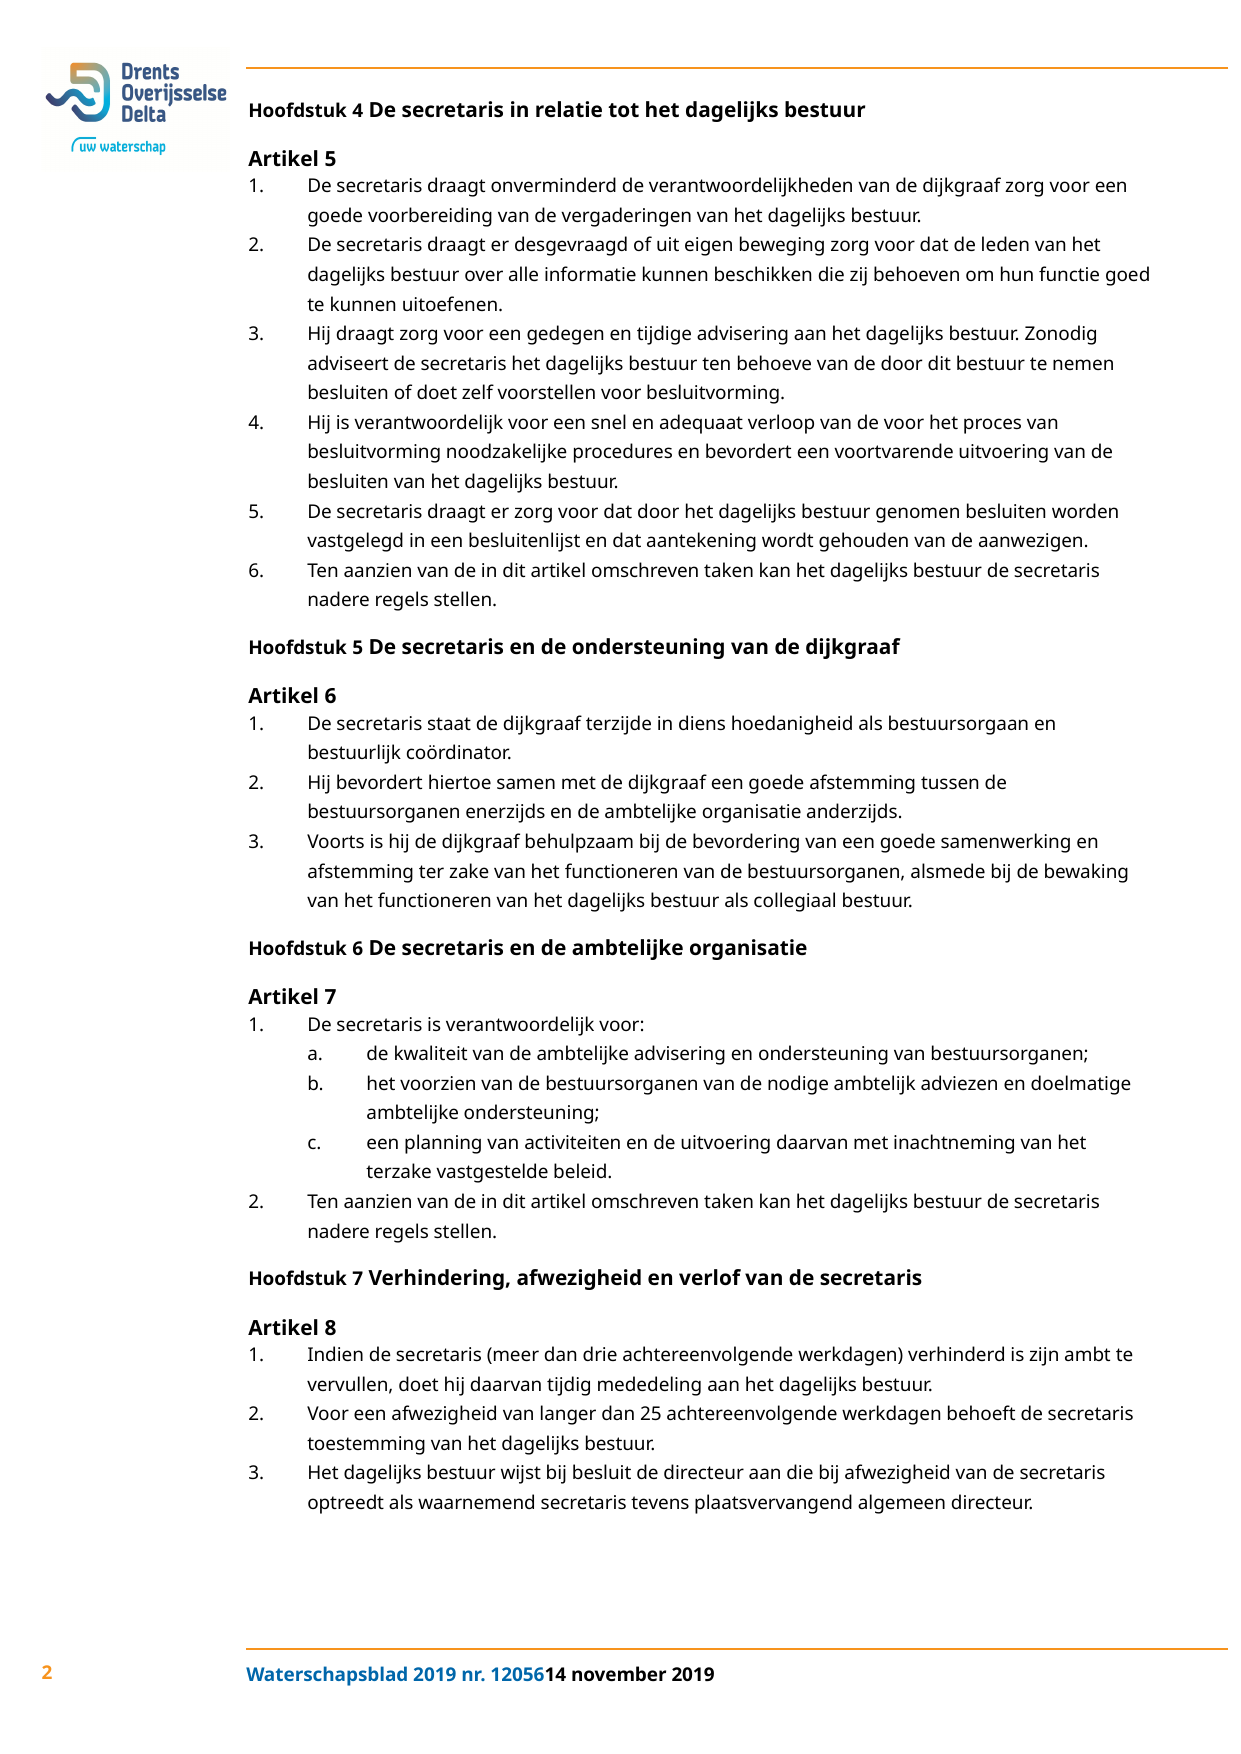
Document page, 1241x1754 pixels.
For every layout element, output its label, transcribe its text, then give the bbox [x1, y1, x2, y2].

list Hij draagt zorg voor een gedegen en tijdige advisering aan het dagelijks bestuur. Zonodig adviseert de secretaris het dagelijks bestuur ten behoeve van de door dit bestuur te nemen besluiten of doet zelf voorstellen voor besluitvorming. [248, 320, 1152, 405]
list Indien de secretaris (meer dan drie achtereenvolgende werkdagen) verhinderd is zijn ambt te vervullen, doet hij daarvan tijdig mededeling aan het dagelijks bestuur. [248, 1341, 1152, 1397]
list Voorts is hij de dijkgraaf behulpzaam bij de bevordering van een goede samenwerking en afstemming ter zake van het functioneren van de bestuursorganen, alsmede bij de bewaking van het functioneren van het dagelijks bestuur als collegiaal bestuur. [248, 828, 1152, 913]
list De secretaris draagt onverminderd de verantwoordelijkheden van de dijkgraaf zorg voor een goede voorbereiding van de vergaderingen van het dagelijks bestuur. [248, 172, 1152, 228]
list een planning van activiteiten en de uitvoering daarvan met inachtneming van het terzake vastgestelde beleid. [307, 1129, 1152, 1184]
list Hij bevordert hiertoe samen met de dijkgraaf een goede afstemming tussen de bestuursorganen enerzijds en de ambtelijke organisatie anderzijds. [248, 769, 1152, 824]
list De secretaris draagt er desgevraagd of uit eigen beweging zorg voor dat de leden van het dagelijks bestuur over alle informatie kunnen beschikken die zij behoeven om hun functie goed te kunnen uitoefenen. [248, 232, 1152, 317]
list Hij is verantwoordelijk voor een snel en adequaat verloop van de voor het proces van besluitvorming noodzakelijke procedures en bevordert een voortvarende uitvoering van de besluiten van het dagelijks bestuur. [248, 409, 1152, 494]
text Artikel 7 [248, 982, 1152, 1011]
list De secretaris staat de dijkgraaf terzijde in diens hoedanigheid als bestuursorgaan en bestuurlijk coördinator. [248, 710, 1152, 765]
picture [41, 47, 231, 172]
list de kwaliteit van de ambtelijke advisering en ondersteuning van bestuursorganen; [307, 1040, 1152, 1066]
list Voor een afwezigheid van langer dan 25 achtereenvolgende werkdagen behoeft de secretaris toestemming van het dagelijks bestuur. [248, 1400, 1152, 1456]
list Het dagelijks bestuur wijst bij besluit de directeur aan die bij afwezigheid van de secretaris optreedt als waarnemend secretaris tevens plaatsvervangend algemeen directeur. [248, 1459, 1152, 1515]
list het voorzien van de bestuursorganen van de nodige ambtelijk adviezen en doelmatige ambtelijke ondersteuning; [307, 1070, 1152, 1125]
text Hoofdstuk 5 De secretaris en de ondersteuning van de dijkgraaf [248, 632, 1152, 661]
text Artikel 8 [248, 1313, 1152, 1341]
text Artikel 5 [248, 144, 1152, 172]
text Hoofdstuk 4 De secretaris in relatie tot het dagelijks bestuur [248, 95, 1152, 123]
list Ten aanzien van de in dit artikel omschreven taken kan het dagelijks bestuur de secretaris nadere regels stellen. [248, 1188, 1152, 1244]
list De secretaris is verantwoordelijk voor: [248, 1011, 1152, 1037]
text Artikel 6 [248, 682, 1152, 710]
text Hoofdstuk 6 De secretaris en de ambtelijke organisatie [248, 933, 1152, 962]
list De secretaris draagt er zorg voor dat door het dagelijks bestuur genomen besluiten worden vastgelegd in een besluitenlijst en dat aantekening wordt gehouden van de aanwezigen. [248, 498, 1152, 553]
text Hoofdstuk 7 Verhindering, afwezigheid en verlof van de secretaris [248, 1263, 1152, 1292]
list Ten aanzien van de in dit artikel omschreven taken kan het dagelijks bestuur de secretaris nadere regels stellen. [248, 557, 1152, 612]
